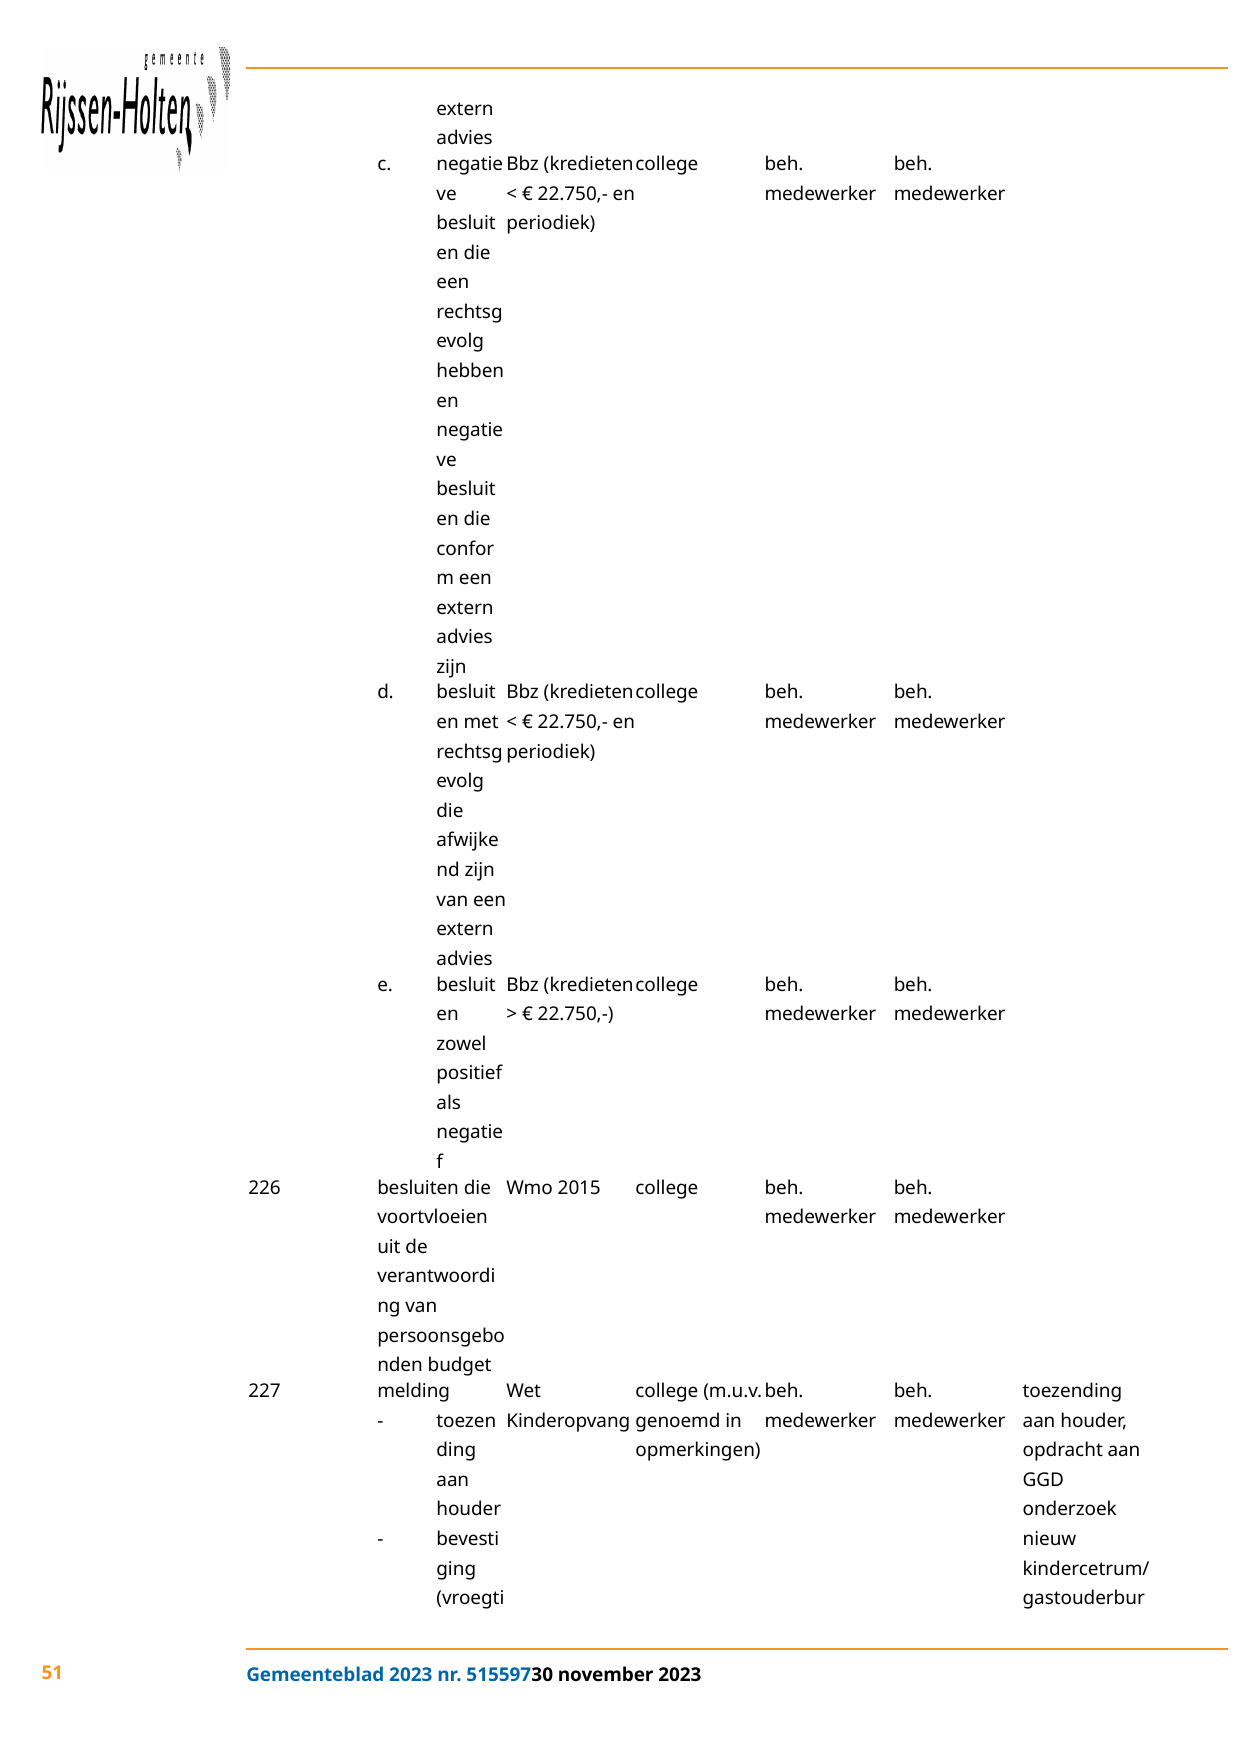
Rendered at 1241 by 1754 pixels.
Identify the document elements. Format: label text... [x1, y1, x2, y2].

table_cell [248, 679, 377, 971]
table_cell besluiten met rechtsgevolg die afwijkend zijn van een extern advies [377, 679, 506, 971]
table_cell [1023, 95, 1152, 150]
table_cell [248, 971, 377, 1174]
table_cell [248, 150, 377, 679]
table_cell college [635, 679, 764, 971]
table_cell [764, 95, 893, 150]
table_cell beh. medewerker [764, 150, 893, 679]
table_cell beh. medewerker [894, 971, 1022, 1174]
table_cell beh. medewerker [894, 150, 1022, 679]
table_cell beh. medewerker [764, 1377, 893, 1610]
table_cell [635, 95, 764, 150]
table_cell extern advies [377, 95, 506, 150]
table_cell toezending aan houder, opdracht aan GGD onderzoek nieuw kindercetrum/gastouderbur [1023, 1377, 1152, 1610]
table_cell [1023, 679, 1152, 971]
picture [41, 47, 231, 172]
table_cell besluiten die voortvloeien uit de verantwoording van persoonsgebonden budget [377, 1174, 506, 1377]
table_cell 226 [248, 1174, 377, 1377]
table_cell beh. medewerker [894, 1377, 1022, 1610]
table_cell [248, 95, 377, 150]
table_cell beh. medewerker [894, 679, 1022, 971]
table_cell Wet Kinderopvang [506, 1377, 635, 1610]
table_cell beh. medewerker [764, 1174, 893, 1377]
table_cell 227 [248, 1377, 377, 1610]
table_cell college [635, 971, 764, 1174]
table_cell beh. medewerker [764, 971, 893, 1174]
table_cell college (m.u.v. genoemd in opmerkingen) [635, 1377, 764, 1610]
table_cell beh. medewerker [764, 679, 893, 971]
table_cell [1023, 150, 1152, 679]
table_cell Bbz (kredieten < € 22.750,- en periodiek) [506, 150, 635, 679]
table_cell Bbz (kredieten < € 22.750,- en periodiek) [506, 679, 635, 971]
table_cell college [635, 150, 764, 679]
table_cell [894, 95, 1022, 150]
table_cell melding toezending aan houder bevestiging (vroegti [377, 1377, 506, 1610]
table_cell negatieve besluiten die een rechtsgevolg hebben en negatieve besluiten die conform een extern advies zijn [377, 150, 506, 679]
table_cell besluiten zowel positief als negatief [377, 971, 506, 1174]
table_cell beh. medewerker [894, 1174, 1022, 1377]
table_cell Wmo 2015 [506, 1174, 635, 1377]
table_cell [1023, 971, 1152, 1174]
table_cell [506, 95, 635, 150]
table_cell [1023, 1174, 1152, 1377]
table_cell college [635, 1174, 764, 1377]
table_cell Bbz (kredieten > € 22.750,-) [506, 971, 635, 1174]
